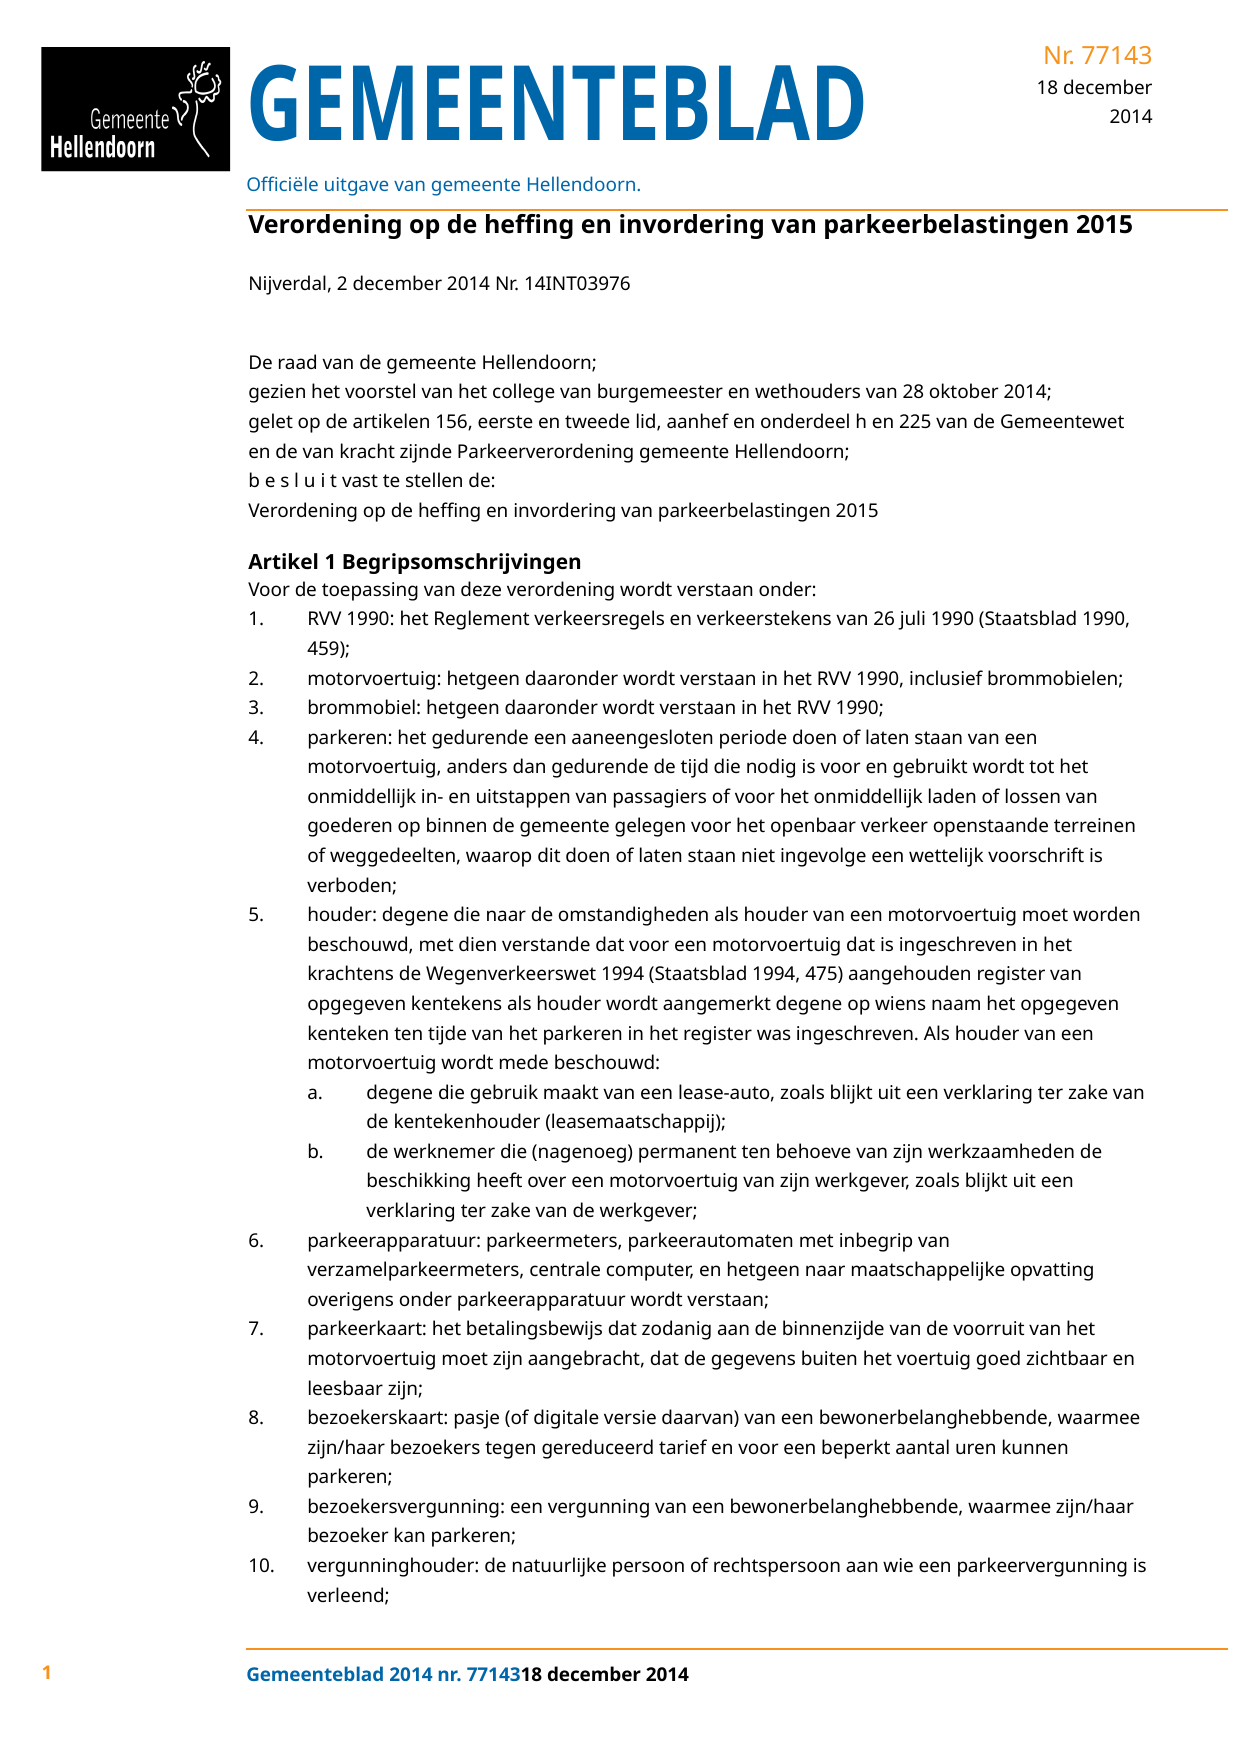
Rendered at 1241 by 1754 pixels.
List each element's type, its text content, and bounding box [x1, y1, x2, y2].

list houder: degene die naar de omstandigheden als houder van een motorvoertuig moet worden beschouwd, met dien verstande dat voor een motorvoertuig dat is ingeschreven in het krachtens de Wegenverkeerswet 1994 (Staatsblad 1994, 475) aangehouden register van opgegeven kentekens als houder wordt aangemerkt degene op wiens naam het opgegeven kenteken ten tijde van het parkeren in het register was ingeschreven. Als houder van een motorvoertuig wordt mede beschouwd: [248, 901, 1152, 1075]
list parkeerkaart: het betalingsbewijs dat zodanig aan de binnenzijde van de voorruit van het motorvoertuig moet zijn aangebracht, dat de gegevens buiten het voertuig goed zichtbaar en leesbaar zijn; [248, 1316, 1152, 1400]
text De raad van de gemeente Hellendoorn; [248, 349, 1152, 375]
list brommobiel: hetgeen daaronder wordt verstaan in het RVV 1990; [248, 694, 1152, 720]
text b e s l u i t vast te stellen de: [248, 467, 1152, 493]
list de werknemer die (nagenoeg) permanent ten behoeve van zijn werkzaamheden de beschikking heeft over een motorvoertuig van zijn werkgever, zoals blijkt uit een verklaring ter zake van de werkgever; [307, 1138, 1152, 1223]
list degene die gebruik maakt van een lease-auto, zoals blijkt uit een verklaring ter zake van de kentekenhouder (leasemaatschappij); [307, 1079, 1152, 1134]
list parkeren: het gedurende een aaneengesloten periode doen of laten staan van een motorvoertuig, anders dan gedurende de tijd die nodig is voor en gebruikt wordt tot het onmiddellijk in- en uitstappen van passagiers of voor het onmiddellijk laden of lossen van goederen op binnen de gemeente gelegen voor het openbaar verkeer openstaande terreinen of weggedeelten, waarop dit doen of laten staan niet ingevolge een wettelijk voorschrift is verboden; [248, 724, 1152, 897]
list bezoekersvergunning: een vergunning van een bewonerbelanghebbende, waarmee zijn/haar bezoeker kan parkeren; [248, 1493, 1152, 1548]
list RVV 1990: het Reglement verkeersregels en verkeerstekens van 26 juli 1990 (Staatsblad 1990, 459); [248, 606, 1152, 661]
text Artikel 1 Begripsomschrijvingen [248, 547, 1152, 576]
list vergunninghouder: de natuurlijke persoon of rechtspersoon aan wie een parkeervergunning is verleend; [248, 1552, 1152, 1607]
list bezoekerskaart: pasje (of digitale versie daarvan) van een bewonerbelanghebbende, waarmee zijn/haar bezoekers tegen gereduceerd tarief en voor een beperkt aantal uren kunnen parkeren; [248, 1404, 1152, 1489]
text gelet op de artikelen 156, eerste en tweede lid, aanhef en onderdeel h en 225 van de Gemeentewet en de van kracht zijnde Parkeerverordening gemeente Hellendoorn; [248, 408, 1152, 464]
text Verordening op de heffing en invordering van parkeerbelastingen 2015 [248, 211, 1152, 241]
text gezien het voorstel van het college van burgemeester en wethouders van 28 oktober 2014; [248, 379, 1152, 404]
text Verordening op de heffing en invordering van parkeerbelastingen 2015 [248, 497, 1152, 523]
text Nijverdal, 2 december 2014 Nr. 14INT03976 [248, 270, 1152, 296]
text Voor de toepassing van deze verordening wordt verstaan onder: [248, 576, 1152, 602]
list parkeerapparatuur: parkeermeters, parkeerautomaten met inbegrip van verzamelparkeermeters, centrale computer, en hetgeen naar maatschappelijke opvatting overigens onder parkeerapparatuur wordt verstaan; [248, 1227, 1152, 1312]
picture [41, 47, 231, 172]
list motorvoertuig: hetgeen daaronder wordt verstaan in het RVV 1990, inclusief brommobielen; [248, 665, 1152, 690]
